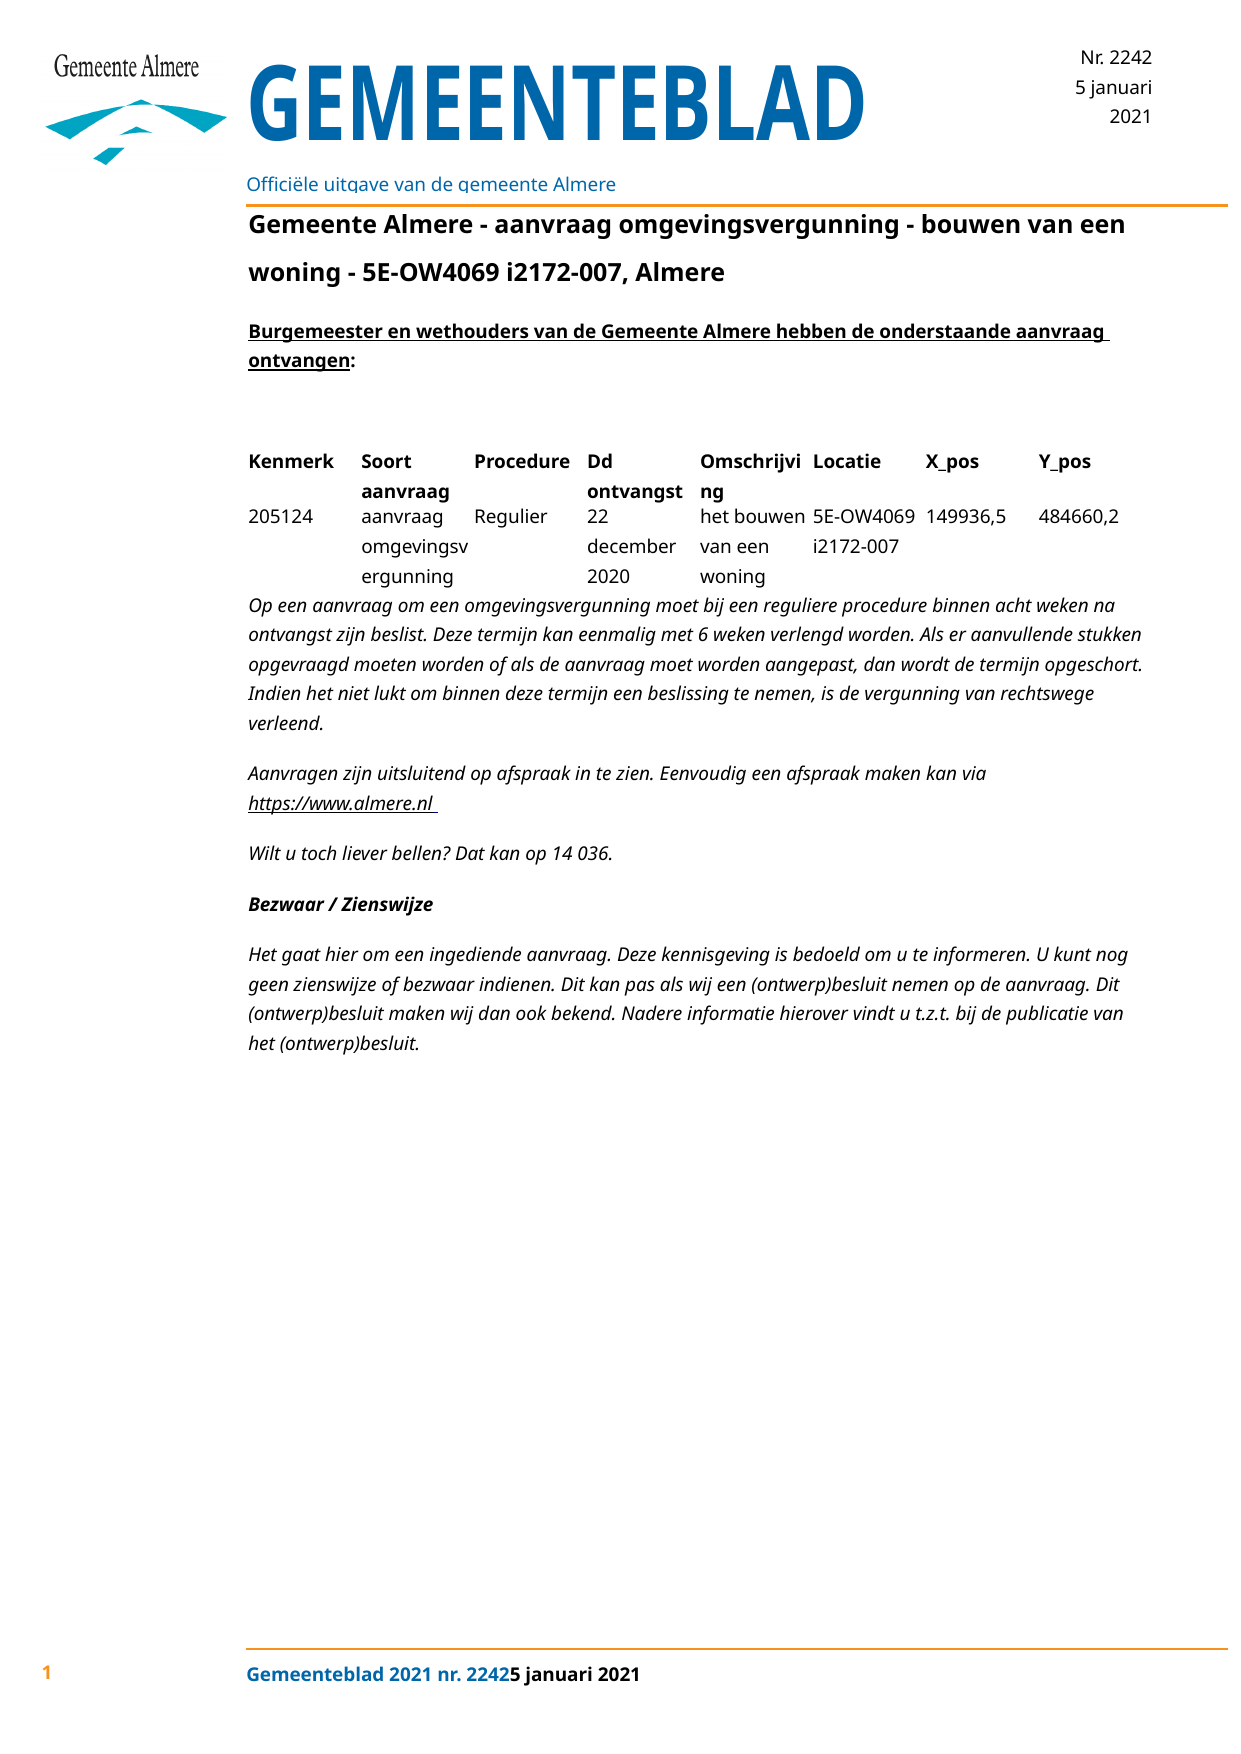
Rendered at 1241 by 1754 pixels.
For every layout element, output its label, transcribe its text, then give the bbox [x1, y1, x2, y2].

table_cell 484660,2 [1039, 504, 1152, 589]
table_header Locatie [813, 449, 926, 504]
table_header Omschrijving [700, 449, 813, 504]
table_cell het bouwen van een woning [700, 504, 813, 589]
text Gemeente Almere - aanvraag omgevingsvergunning - bouwen van een woning - 5E-OW4069 i2172-007, Almere [248, 207, 1152, 288]
table_header Soort aanvraag [361, 449, 474, 504]
text Het gaat hier om een ingediende aanvraag. Deze kennisgeving is bedoeld om u te informeren. U kunt nog geen zienswijze of bezwaar indienen. Dit kan pas als wij een (ontwerp)besluit nemen op de aanvraag. Dit (ontwerp)besluit maken wij dan ook bekend. Nadere informatie hierover vindt u t.z.t. bij de publicatie van het (ontwerp)besluit. [248, 941, 1152, 1056]
table_cell Regulier [474, 504, 587, 589]
text Wilt u toch liever bellen? Dat kan op 14 036. [248, 841, 1152, 866]
table_cell 205124 [248, 504, 361, 589]
table_cell 149936,5 [926, 504, 1038, 589]
table_cell 22 december 2020 [587, 504, 700, 589]
table_cell 5E-OW4069 i2172-007 [813, 504, 926, 589]
text Burgemeester en wethouders van de Gemeente Almere hebben de onderstaande aanvraag ontvangen: [248, 318, 1152, 373]
text Aanvragen zijn uitsluitend op afspraak in te zien. Eenvoudig een afspraak maken kan via https://www.almere.nl [248, 761, 1152, 816]
table_header Procedure [474, 449, 587, 504]
text Op een aanvraag om een omgevingsvergunning moet bij een reguliere procedure binnen acht weken na ontvangst zijn beslist. Deze termijn kan eenmalig met 6 weken verlengd worden. Als er aanvullende stukken opgevraagd moeten worden of als de aanvraag moet worden aangepast, dan wordt de termijn opgeschort. Indien het niet lukt om binnen deze termijn een beslissing te nemen, is de vergunning van rechtswege verleend. [248, 592, 1152, 736]
table_cell aanvraag omgevingsvergunning [361, 504, 474, 589]
table_header X_pos [926, 449, 1038, 504]
text Bezwaar / Zienswijze [248, 891, 1152, 917]
table_header Dd ontvangst [587, 449, 700, 504]
table_header Y_pos [1039, 449, 1152, 504]
picture [41, 47, 231, 172]
table_header Kenmerk [248, 449, 361, 504]
